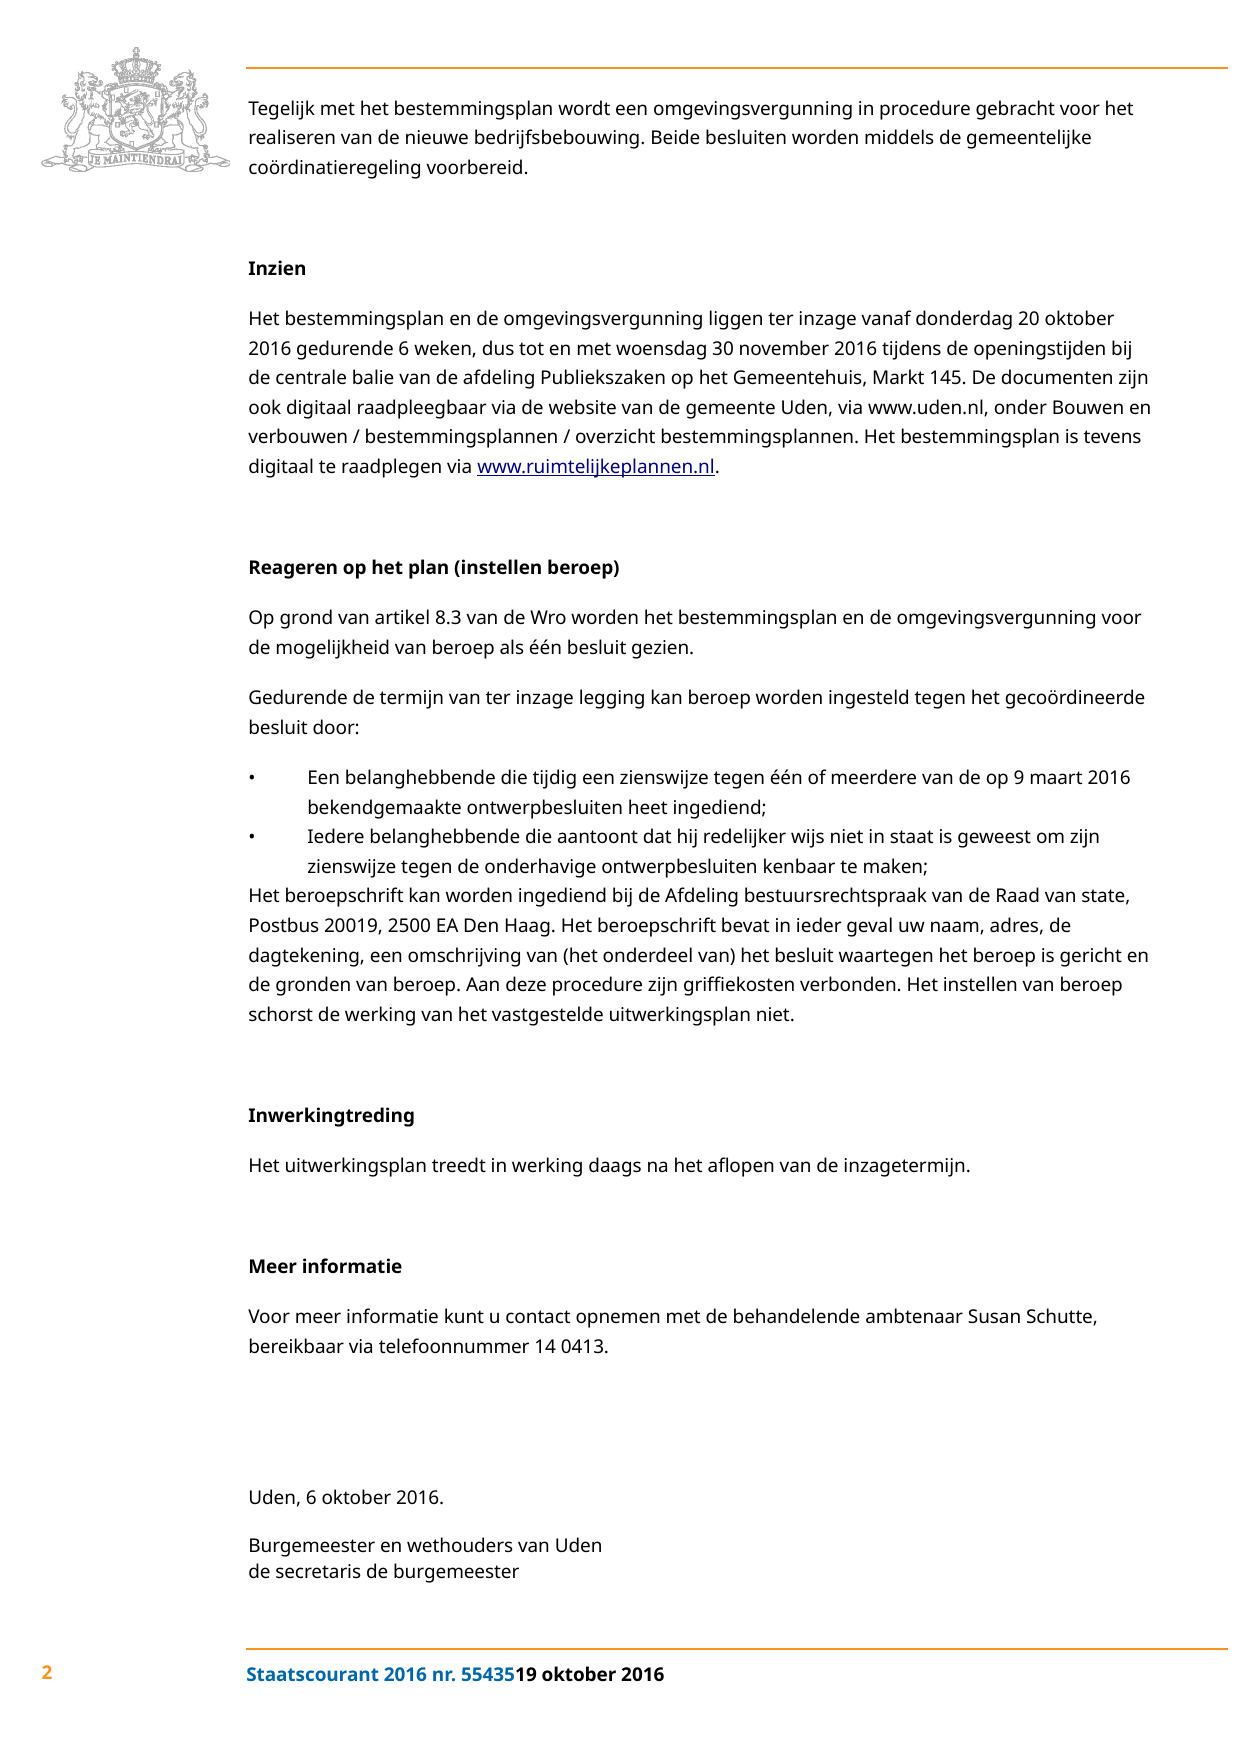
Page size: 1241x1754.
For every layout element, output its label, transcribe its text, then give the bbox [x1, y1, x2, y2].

text Het uitwerkingsplan treedt in werking daags na het aflopen van de inzagetermijn. [248, 1152, 1152, 1178]
text Op grond van artikel 8.3 van de Wro worden het bestemmingsplan en de omgevingsvergunning voor de mogelijkheid van beroep als één besluit gezien. [248, 604, 1152, 660]
text Burgemeester en wethouders van Uden [248, 1532, 1152, 1558]
text Gedurende de termijn van ter inzage legging kan beroep worden ingesteld tegen het gecoördineerde besluit door: [248, 684, 1152, 740]
text Inzien [248, 255, 1152, 281]
picture [41, 47, 231, 172]
text Het bestemmingsplan en de omgevingsvergunning liggen ter inzage vanaf donderdag 20 oktober 2016 gedurende 6 weken, dus tot en met woensdag 30 november 2016 tijdens de openingstijden bij de centrale balie van de afdeling Publiekszaken op het Gemeentehuis, Markt 145. De documenten zijn ook digitaal raadpleegbaar via de website van de gemeente Uden, via www.uden.nl, onder Bouwen en verbouwen / bestemmingsplannen / overzicht bestemmingsplannen. Het bestemmingsplan is tevens digitaal te raadplegen via www.ruimtelijkeplannen.nl. [248, 305, 1152, 479]
text Inwerkingtreding [248, 1102, 1152, 1128]
text Reageren op het plan (instellen beroep) [248, 554, 1152, 580]
text Meer informatie [248, 1253, 1152, 1279]
text Het beroepschrift kan worden ingediend bij de Afdeling bestuursrechtspraak van de Raad van state, Postbus 20019, 2500 EA Den Haag. Het beroepschrift bevat in ieder geval uw naam, adres, de dagtekening, een omschrijving van (het onderdeel van) het besluit waartegen het beroep is gericht en de gronden van beroep. Aan deze procedure zijn griffiekosten verbonden. Het instellen van beroep schorst de werking van het vastgestelde uitwerkingsplan niet. [248, 883, 1152, 1027]
text Uden, 6 oktober 2016. [248, 1484, 1152, 1510]
text Voor meer informatie kunt u contact opnemen met de behandelende ambtenaar Susan Schutte, bereikbaar via telefoonnummer 14 0413. [248, 1303, 1152, 1359]
text Tegelijk met het bestemmingsplan wordt een omgevingsvergunning in procedure gebracht voor het realiseren van de nieuwe bedrijfsbebouwing. Beide besluiten worden middels de gemeentelijke coördinatieregeling voorbereid. [248, 95, 1152, 180]
list Een belanghebbende die tijdig een zienswijze tegen één of meerdere van de op 9 maart 2016 bekendgemaakte ontwerpbesluiten heet ingediend; [248, 764, 1152, 820]
text de secretaris de burgemeester [248, 1558, 1152, 1584]
list Iedere belanghebbende die aantoont dat hij redelijker wijs niet in staat is geweest om zijn zienswijze tegen de onderhavige ontwerpbesluiten kenbaar te maken; [248, 823, 1152, 879]
